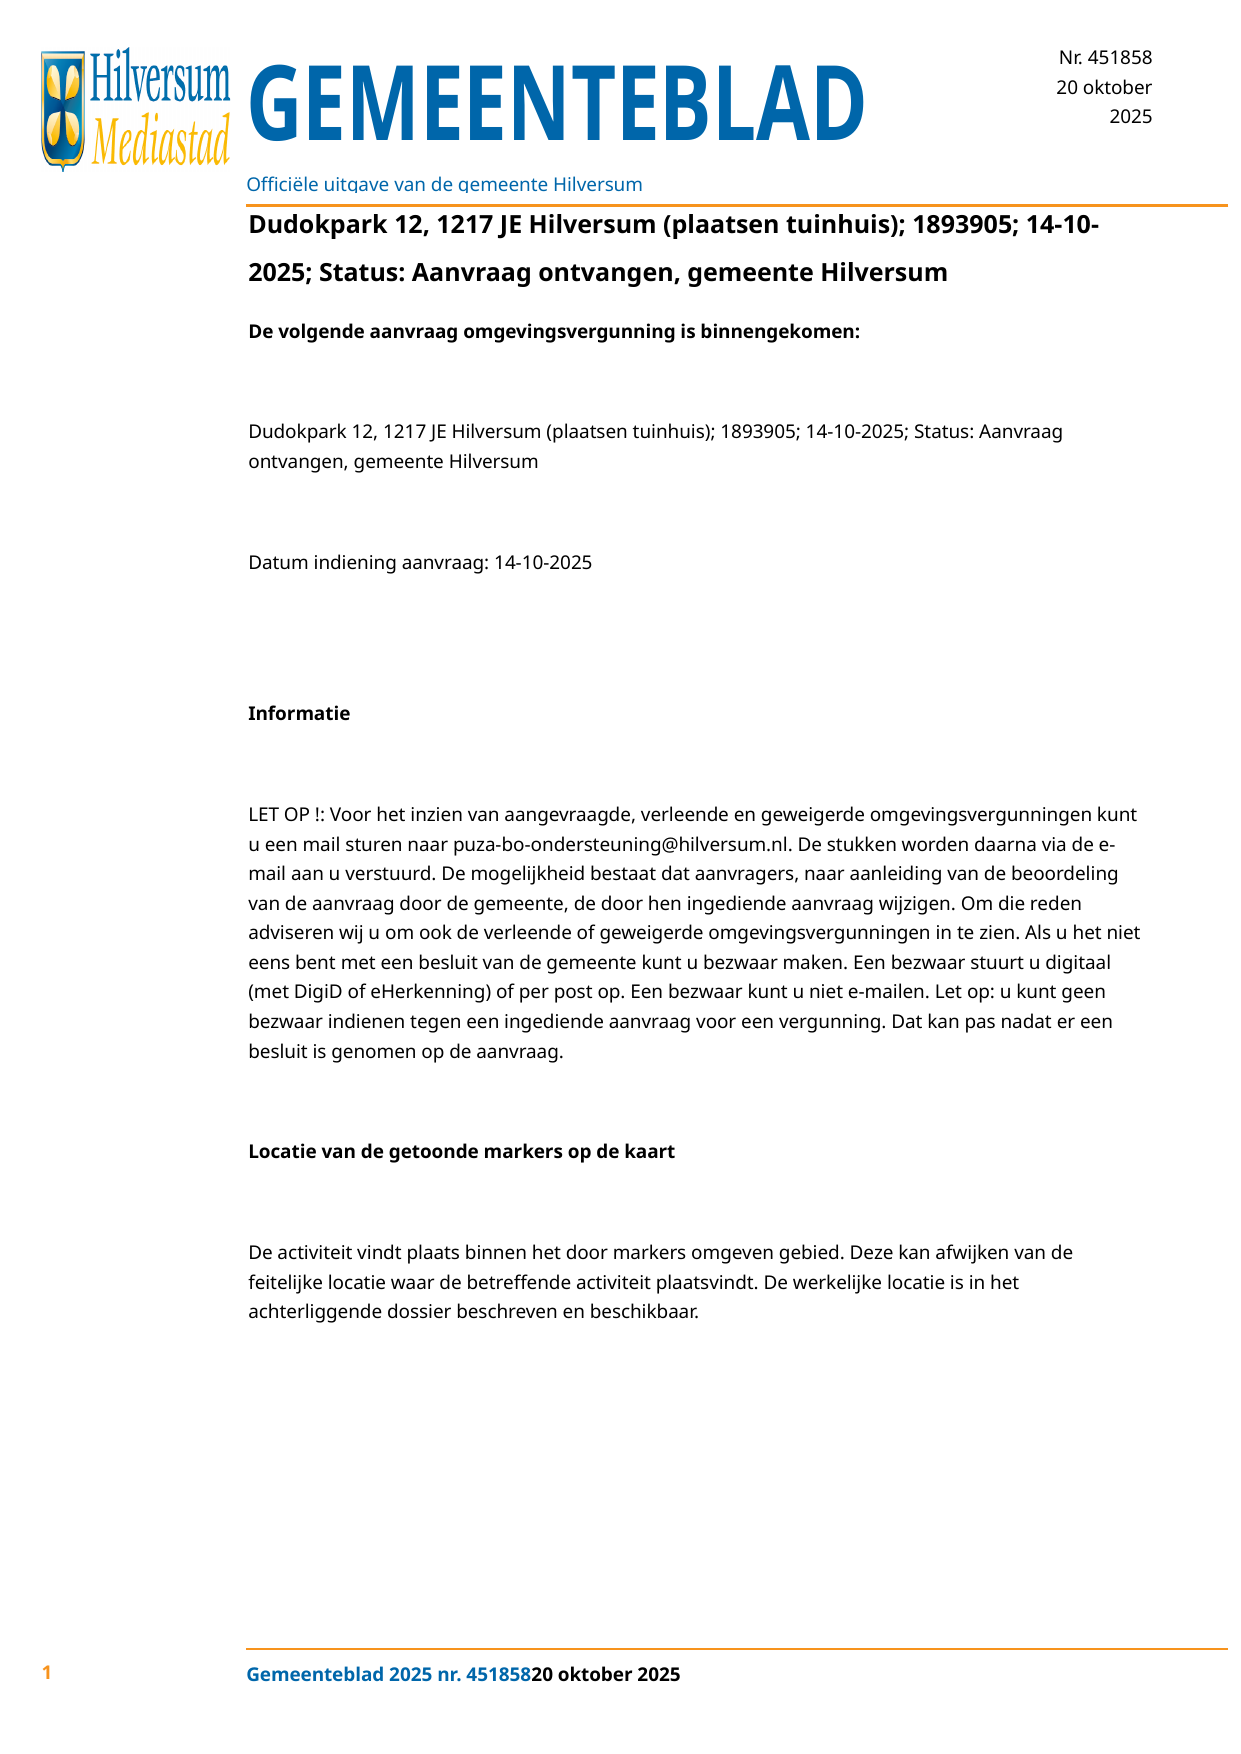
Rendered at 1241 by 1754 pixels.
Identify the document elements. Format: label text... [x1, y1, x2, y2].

text Dudokpark 12, 1217 JE Hilversum (plaatsen tuinhuis); 1893905; 14-10-2025; Status: Aanvraag ontvangen, gemeente Hilversum [248, 207, 1152, 288]
text Informatie [248, 700, 1152, 726]
text De volgende aanvraag omgevingsvergunning is binnengekomen: [248, 318, 1152, 344]
text Locatie van de getoonde markers op de kaart [248, 1139, 1152, 1164]
text De activiteit vindt plaats binnen het door markers omgeven gebied. Deze kan afwijken van de feitelijke locatie waar de betreffende activiteit plaatsvindt. De werkelijke locatie is in het achterliggende dossier beschreven en beschikbaar. [248, 1239, 1152, 1324]
text Dudokpark 12, 1217 JE Hilversum (plaatsen tuinhuis); 1893905; 14-10-2025; Status: Aanvraag ontvangen, gemeente Hilversum [248, 419, 1152, 474]
picture [41, 47, 231, 172]
text LET OP !: Voor het inzien van aangevraagde, verleende en geweigerde omgevingsvergunningen kunt u een mail sturen naar puza-bo-ondersteuning@hilversum.nl. De stukken worden daarna via de e-mail aan u verstuurd. De mogelijkheid bestaat dat aanvragers, naar aanleiding van de beoordeling van de aanvraag door de gemeente, de door hen ingediende aanvraag wijzigen. Om die reden adviseren wij u om ook de verleende of geweigerde omgevingsvergunningen in te zien. Als u het niet eens bent met een besluit van de gemeente kunt u bezwaar maken. Een bezwaar stuurt u digitaal (met DigiD of eHerkenning) of per post op. Een bezwaar kunt u niet e-mailen. Let op: u kunt geen bezwaar indienen tegen een ingediende aanvraag voor een vergunning. Dat kan pas nadat er een besluit is genomen op de aanvraag. [248, 801, 1152, 1064]
text Datum indiening aanvraag: 14-10-2025 [248, 549, 1152, 575]
